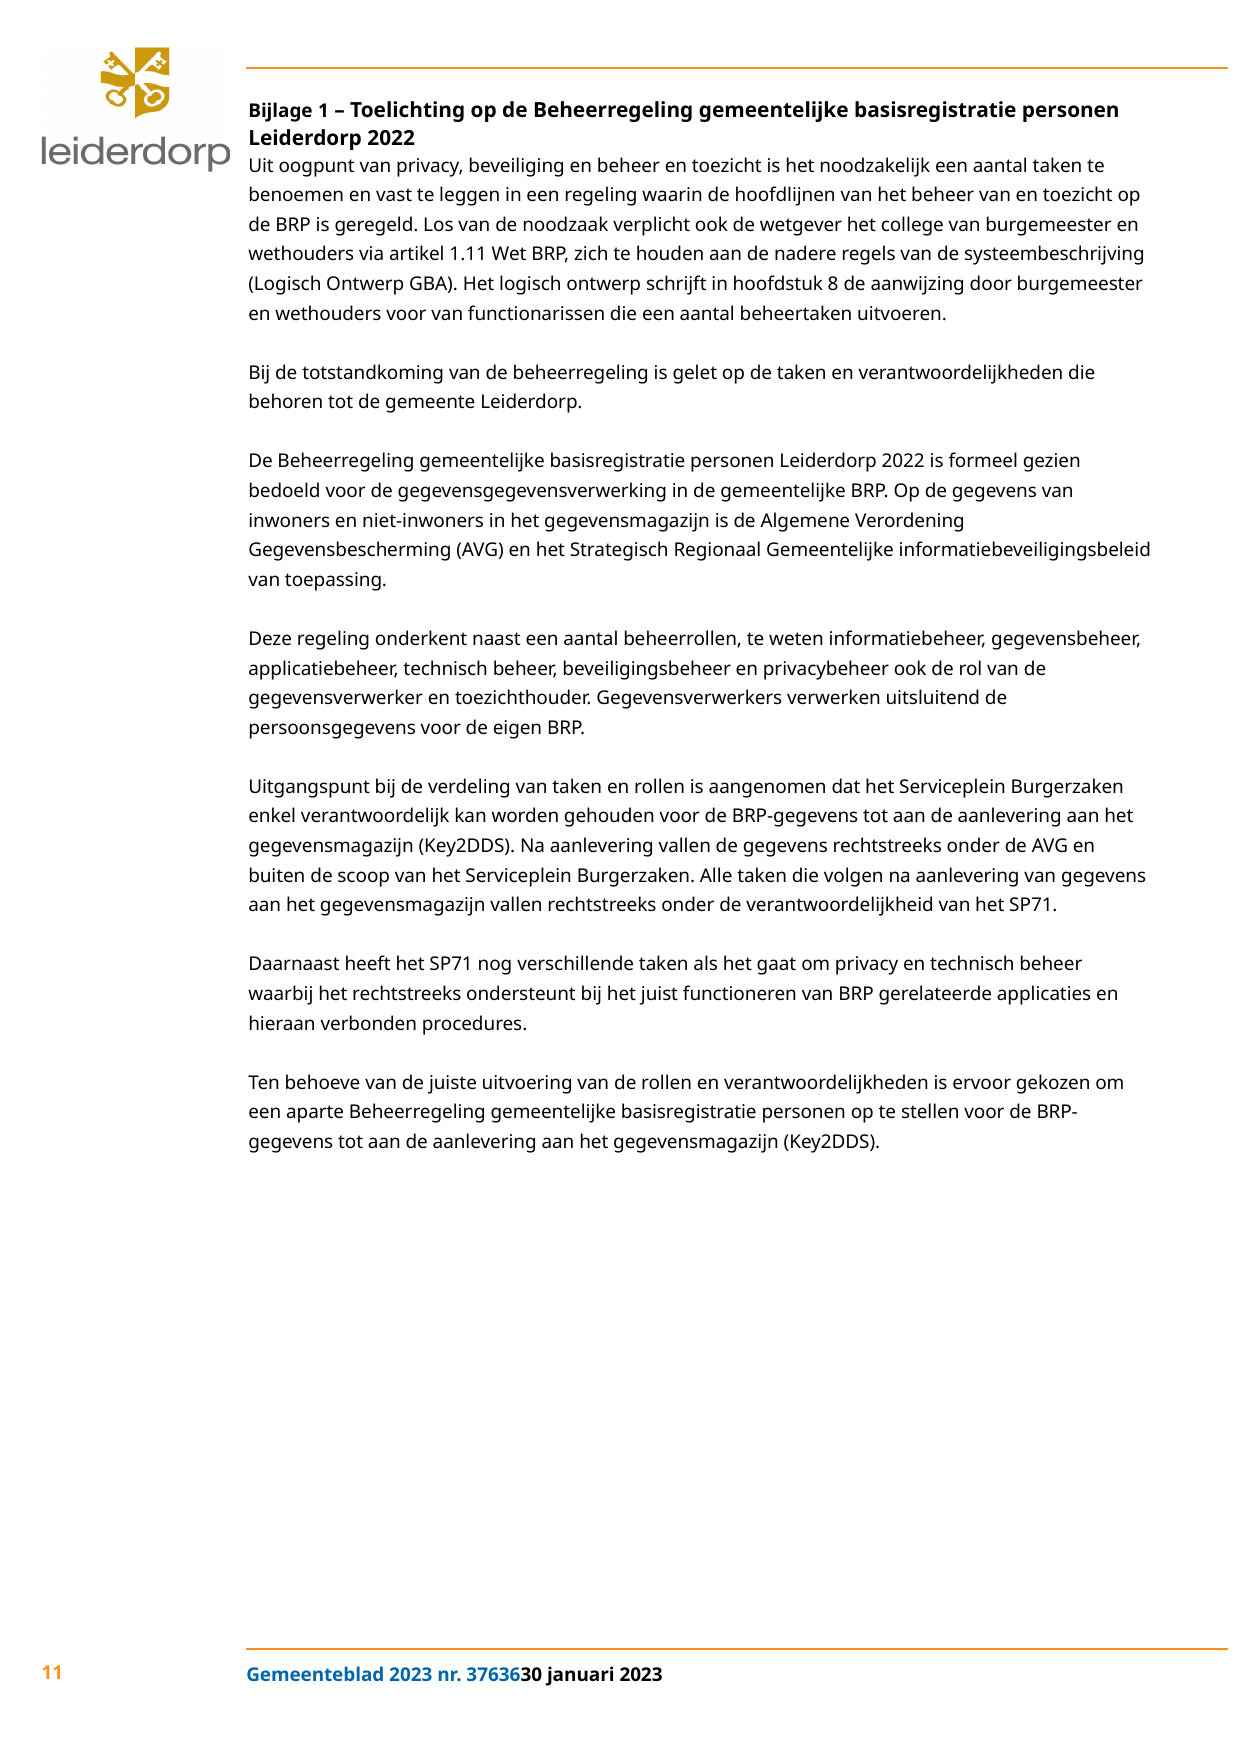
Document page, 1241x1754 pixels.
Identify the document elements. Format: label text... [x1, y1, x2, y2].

text Uitgangspunt bij de verdeling van taken en rollen is aangenomen dat het Serviceplein Burgerzaken enkel verantwoordelijk kan worden gehouden voor de BRP-gegevens tot aan de aanlevering aan het gegevensmagazijn (Key2DDS). Na aanlevering vallen de gegevens rechtstreeks onder de AVG en buiten de scoop van het Serviceplein Burgerzaken. Alle taken die volgen na aanlevering van gegevens aan het gegevensmagazijn vallen rechtstreeks onder de verantwoordelijkheid van het SP71. [248, 773, 1152, 917]
text Uit oogpunt van privacy, beveiliging en beheer en toezicht is het noodzakelijk een aantal taken te benoemen en vast te leggen in een regeling waarin de hoofdlijnen van het beheer van en toezicht op de BRP is geregeld. Los van de noodzaak verplicht ook de wetgever het college van burgemeester en wethouders via artikel 1.11 Wet BRP, zich te houden aan de nadere regels van de systeembeschrijving (Logisch Ontwerp GBA). Het logisch ontwerp schrijft in hoofdstuk 8 de aanwijzing door burgemeester en wethouders voor van functionarissen die een aantal beheertaken uitvoeren. [248, 152, 1152, 325]
picture [41, 47, 231, 172]
text Ten behoeve van de juiste uitvoering van de rollen en verantwoordelijkheden is ervoor gekozen om een aparte Beheerregeling gemeentelijke basisregistratie personen op te stellen voor de BRP-gegevens tot aan de aanlevering aan het gegevensmagazijn (Key2DDS). [248, 1069, 1152, 1154]
text Daarnaast heeft het SP71 nog verschillende taken als het gaat om privacy en technisch beheer waarbij het rechtstreeks ondersteunt bij het juist functioneren van BRP gerelateerde applicaties en hieraan verbonden procedures. [248, 951, 1152, 1035]
text Bij de totstandkoming van de beheerregeling is gelet op de taken en verantwoordelijkheden die behoren tot de gemeente Leiderdorp. [248, 359, 1152, 414]
text Bijlage 1 – Toelichting op de Beheerregeling gemeentelijke basisregistratie personen Leiderdorp 2022 [248, 95, 1152, 152]
text Deze regeling onderkent naast een aantal beheerrollen, te weten informatiebeheer, gegevensbeheer, applicatiebeheer, technisch beheer, beveiligingsbeheer en privacybeheer ook de rol van de gegevensverwerker en toezichthouder. Gegevensverwerkers verwerken uitsluitend de persoonsgegevens voor de eigen BRP. [248, 625, 1152, 739]
text De Beheerregeling gemeentelijke basisregistratie personen Leiderdorp 2022 is formeel gezien bedoeld voor de gegevensgegevensverwerking in de gemeentelijke BRP. Op de gegevens van inwoners en niet-inwoners in het gegevensmagazijn is de Algemene Verordening Gegevensbescherming (AVG) en het Strategisch Regionaal Gemeentelijke informatiebeveiligingsbeleid van toepassing. [248, 448, 1152, 592]
